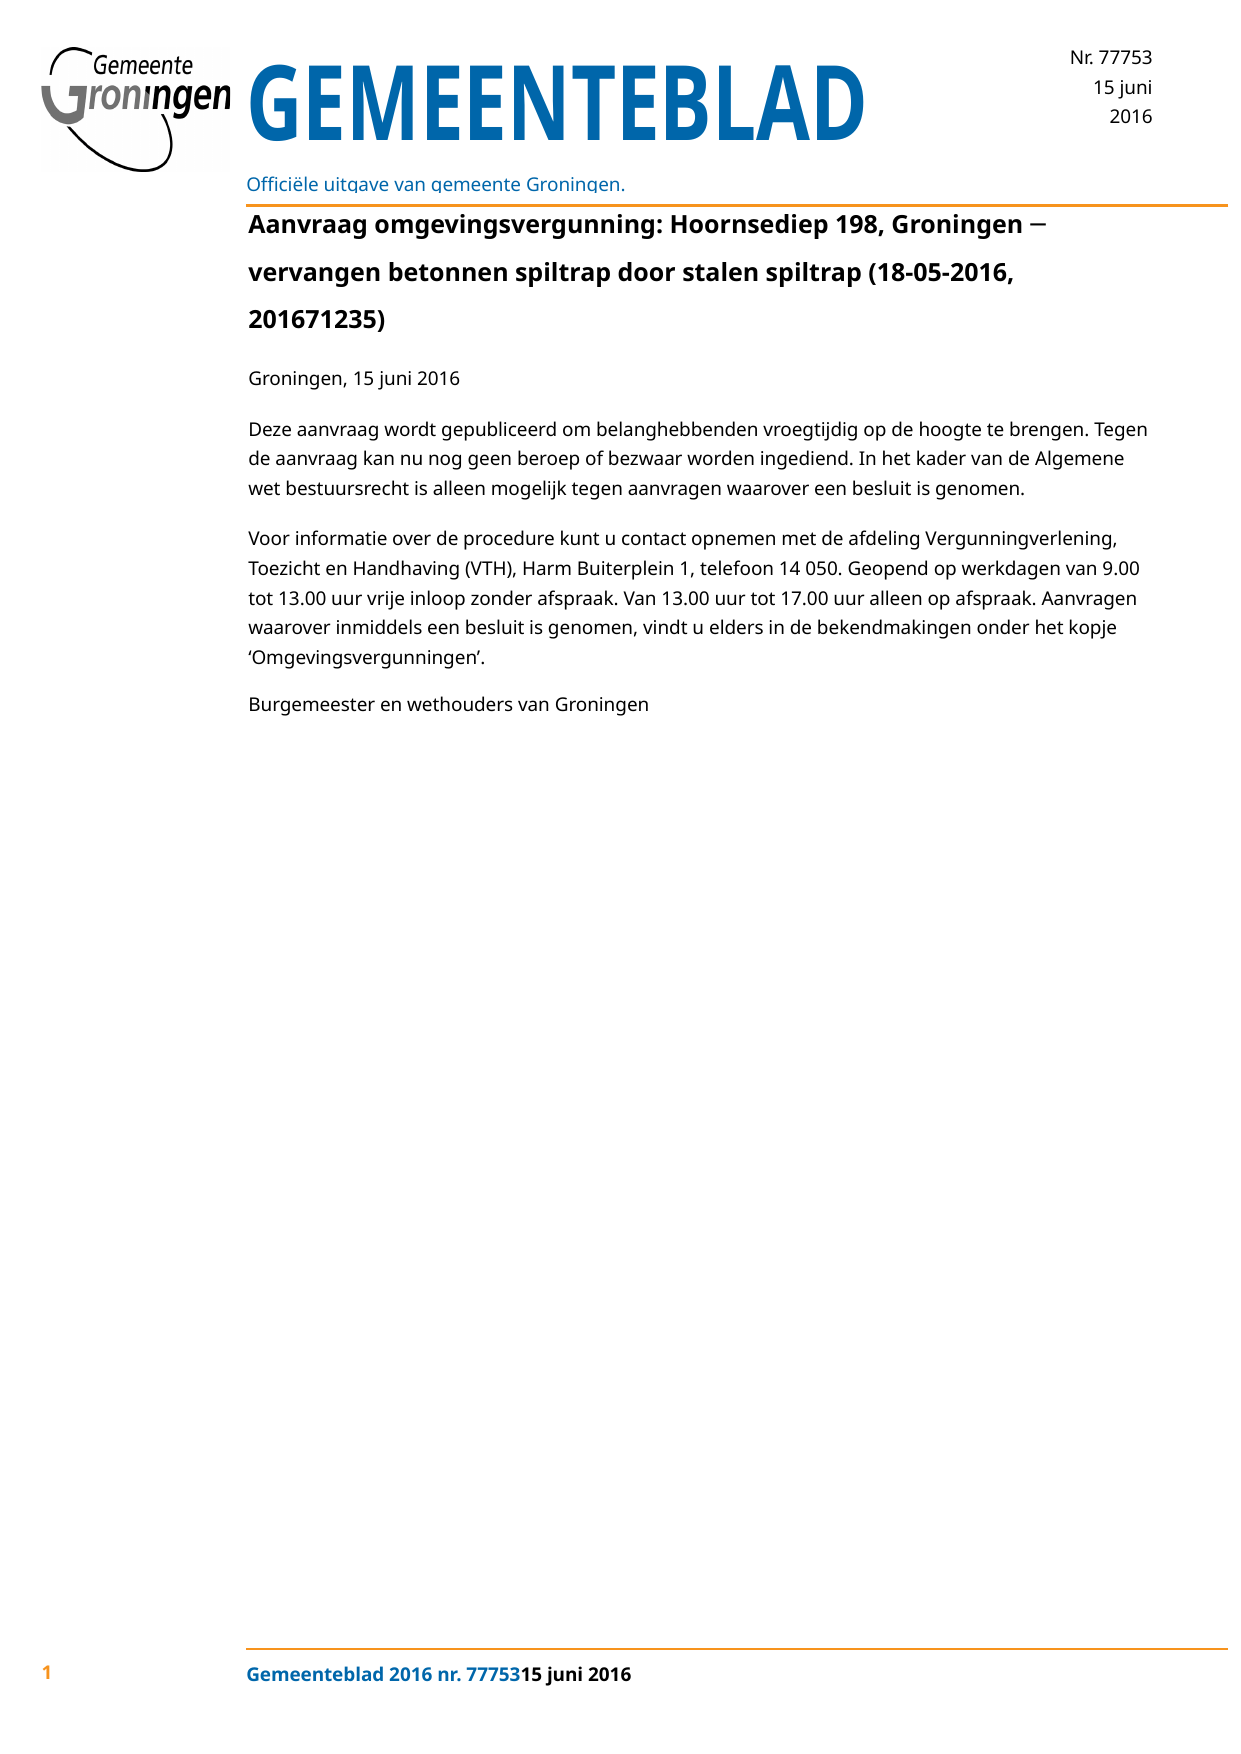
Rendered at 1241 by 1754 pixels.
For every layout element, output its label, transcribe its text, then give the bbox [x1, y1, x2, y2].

text Voor informatie over de procedure kunt u contact opnemen met de afdeling Vergunningverlening, Toezicht en Handhaving (VTH), Harm Buiterplein 1, telefoon 14 050. Geopend op werkdagen van 9.00 tot 13.00 uur vrije inloop zonder afspraak. Van 13.00 uur tot 17.00 uur alleen op afspraak. Aanvragen waarover inmiddels een besluit is genomen, vindt u elders in de bekendmakingen onder het kopje ‘Omgevingsvergunningen’. [248, 526, 1152, 669]
text Aanvraag omgevingsvergunning: Hoornsediep 198, Groningen ─ vervangen betonnen spiltrap door stalen spiltrap (18-05-2016, 201671235) [248, 207, 1152, 336]
text Deze aanvraag wordt gepubliceerd om belanghebbenden vroegtijdig op de hoogte te brengen. Tegen de aanvraag kan nu nog geen beroep of bezwaar worden ingediend. In het kader van de Algemene wet bestuursrecht is alleen mogelijk tegen aanvragen waarover een besluit is genomen. [248, 416, 1152, 501]
picture [41, 47, 231, 172]
text Groningen, 15 juni 2016 [248, 366, 1152, 391]
text Burgemeester en wethouders van Groningen [248, 692, 1152, 717]
